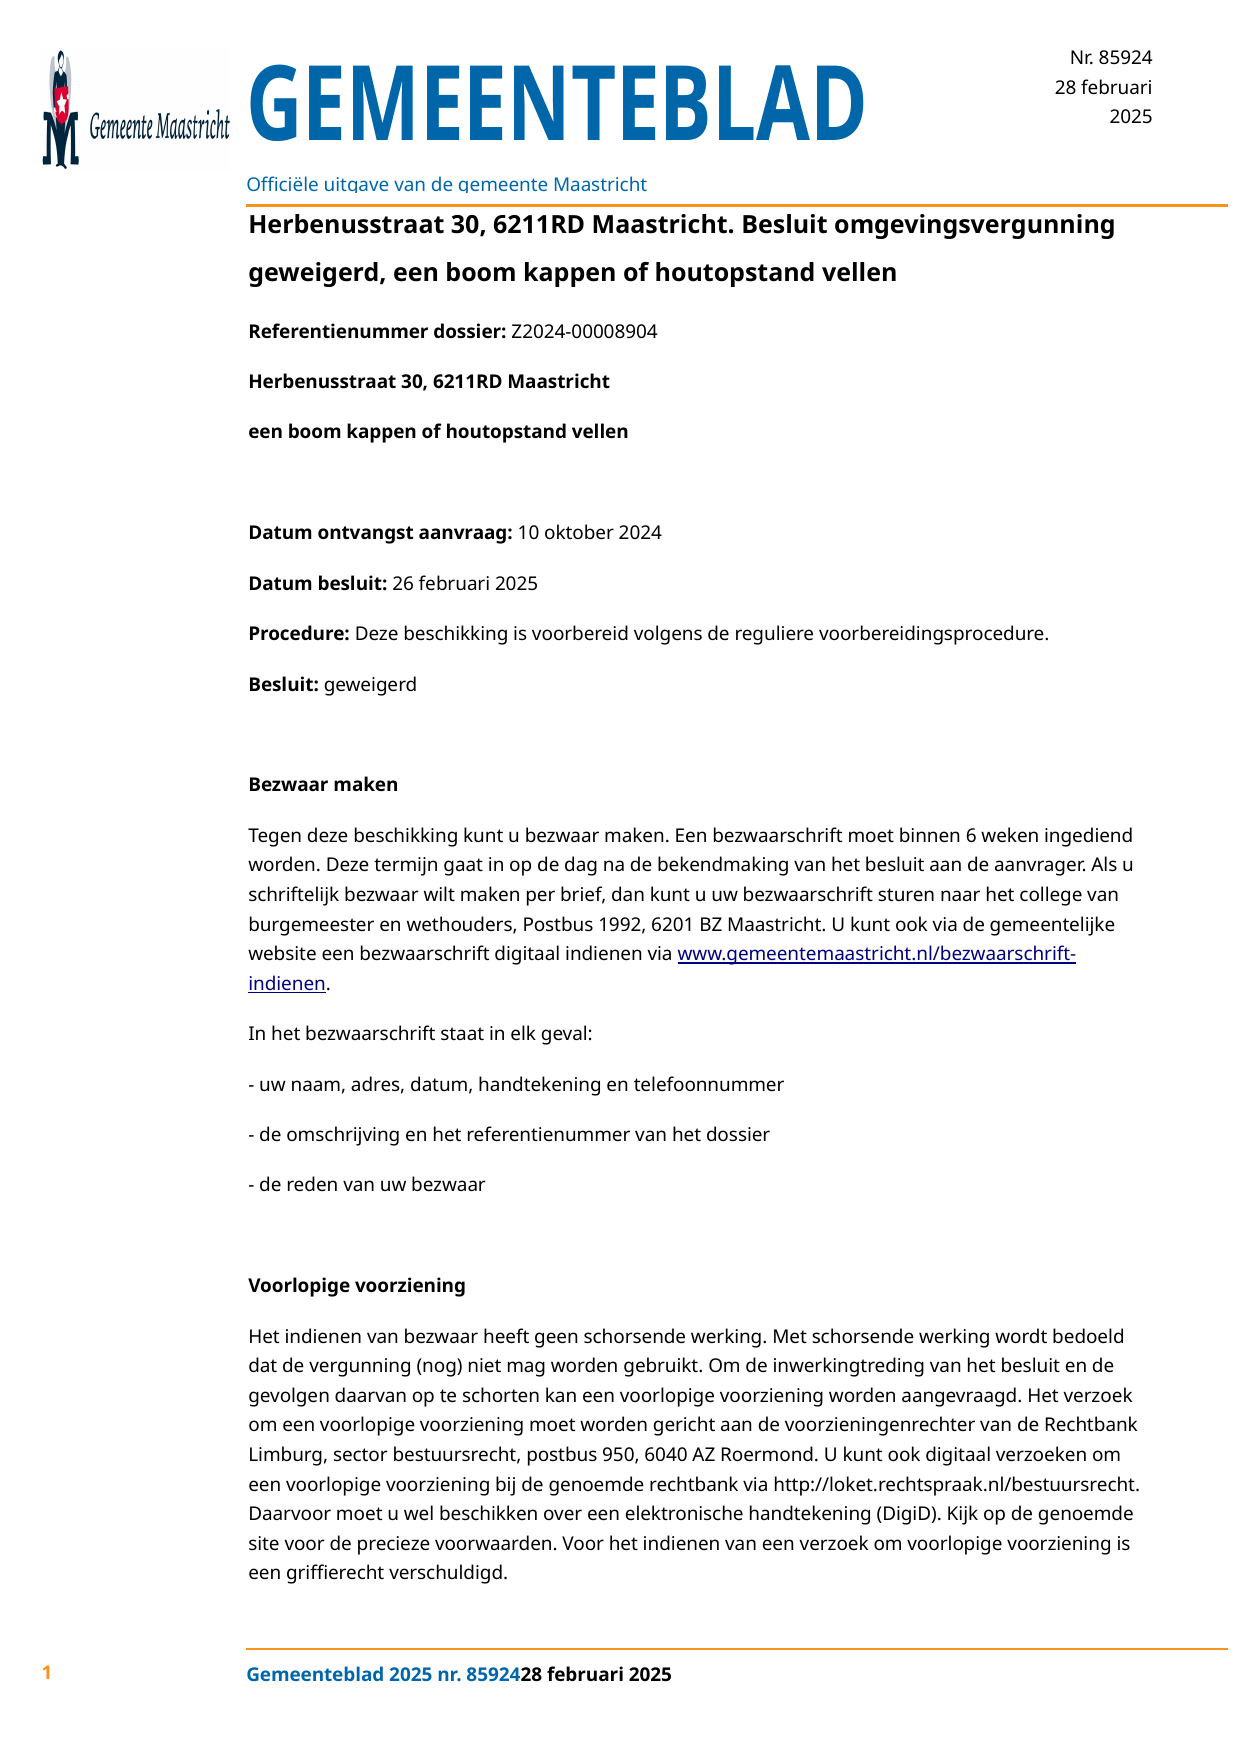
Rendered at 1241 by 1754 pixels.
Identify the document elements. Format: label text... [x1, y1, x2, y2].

text Referentienummer dossier: Z2024-00008904 [248, 318, 1152, 344]
text - uw naam, adres, datum, handtekening en telefoonnummer [248, 1071, 1152, 1097]
text Besluit: geweigerd [248, 671, 1152, 697]
text Herbenusstraat 30, 6211RD Maastricht. Besluit omgevingsvergunning geweigerd, een boom kappen of houtopstand vellen [248, 207, 1152, 288]
text Procedure: Deze beschikking is voorbereid volgens de reguliere voorbereidingsprocedure. [248, 620, 1152, 646]
text een boom kappen of houtopstand vellen [248, 419, 1152, 444]
text Voorlopige voorziening [248, 1272, 1152, 1298]
picture [41, 47, 231, 172]
text Datum besluit: 26 februari 2025 [248, 570, 1152, 596]
text Het indienen van bezwaar heeft geen schorsende werking. Met schorsende werking wordt bedoeld dat de vergunning (nog) niet mag worden gebruikt. Om de inwerkingtreding van het besluit en de gevolgen daarvan op te schorten kan een voorlopige voorziening worden aangevraagd. Het verzoek om een voorlopige voorziening moet worden gericht aan de voorzieningenrechter van de Rechtbank Limburg, sector bestuursrecht, postbus 950, 6040 AZ Roermond. U kunt ook digitaal verzoeken om een voorlopige voorziening bij de genoemde rechtbank via http://loket.rechtspraak.nl/bestuursrecht. Daarvoor moet u wel beschikken over een elektronische handtekening (DigiD). Kijk op de genoemde site voor de precieze voorwaarden. Voor het indienen van een verzoek om voorlopige voorziening is een griffierecht verschuldigd. [248, 1323, 1152, 1585]
text Bezwaar maken [248, 772, 1152, 797]
text - de omschrijving en het referentienummer van het dossier [248, 1121, 1152, 1147]
text Herbenusstraat 30, 6211RD Maastricht [248, 368, 1152, 394]
text - de reden van uw bezwaar [248, 1172, 1152, 1197]
text Tegen deze beschikking kunt u bezwaar maken. Een bezwaarschrift moet binnen 6 weken ingediend worden. Deze termijn gaat in op de dag na de bekendmaking van het besluit aan de aanvrager. Als u schriftelijk bezwaar wilt maken per brief, dan kunt u uw bezwaarschrift sturen naar het college van burgemeester en wethouders, Postbus 1992, 6201 BZ Maastricht. U kunt ook via de gemeentelijke website een bezwaarschrift digitaal indienen via www.gemeentemaastricht.nl/bezwaarschrift-indienen. [248, 822, 1152, 996]
text Datum ontvangst aanvraag: 10 oktober 2024 [248, 519, 1152, 545]
text In het bezwaarschrift staat in elk geval: [248, 1020, 1152, 1046]
